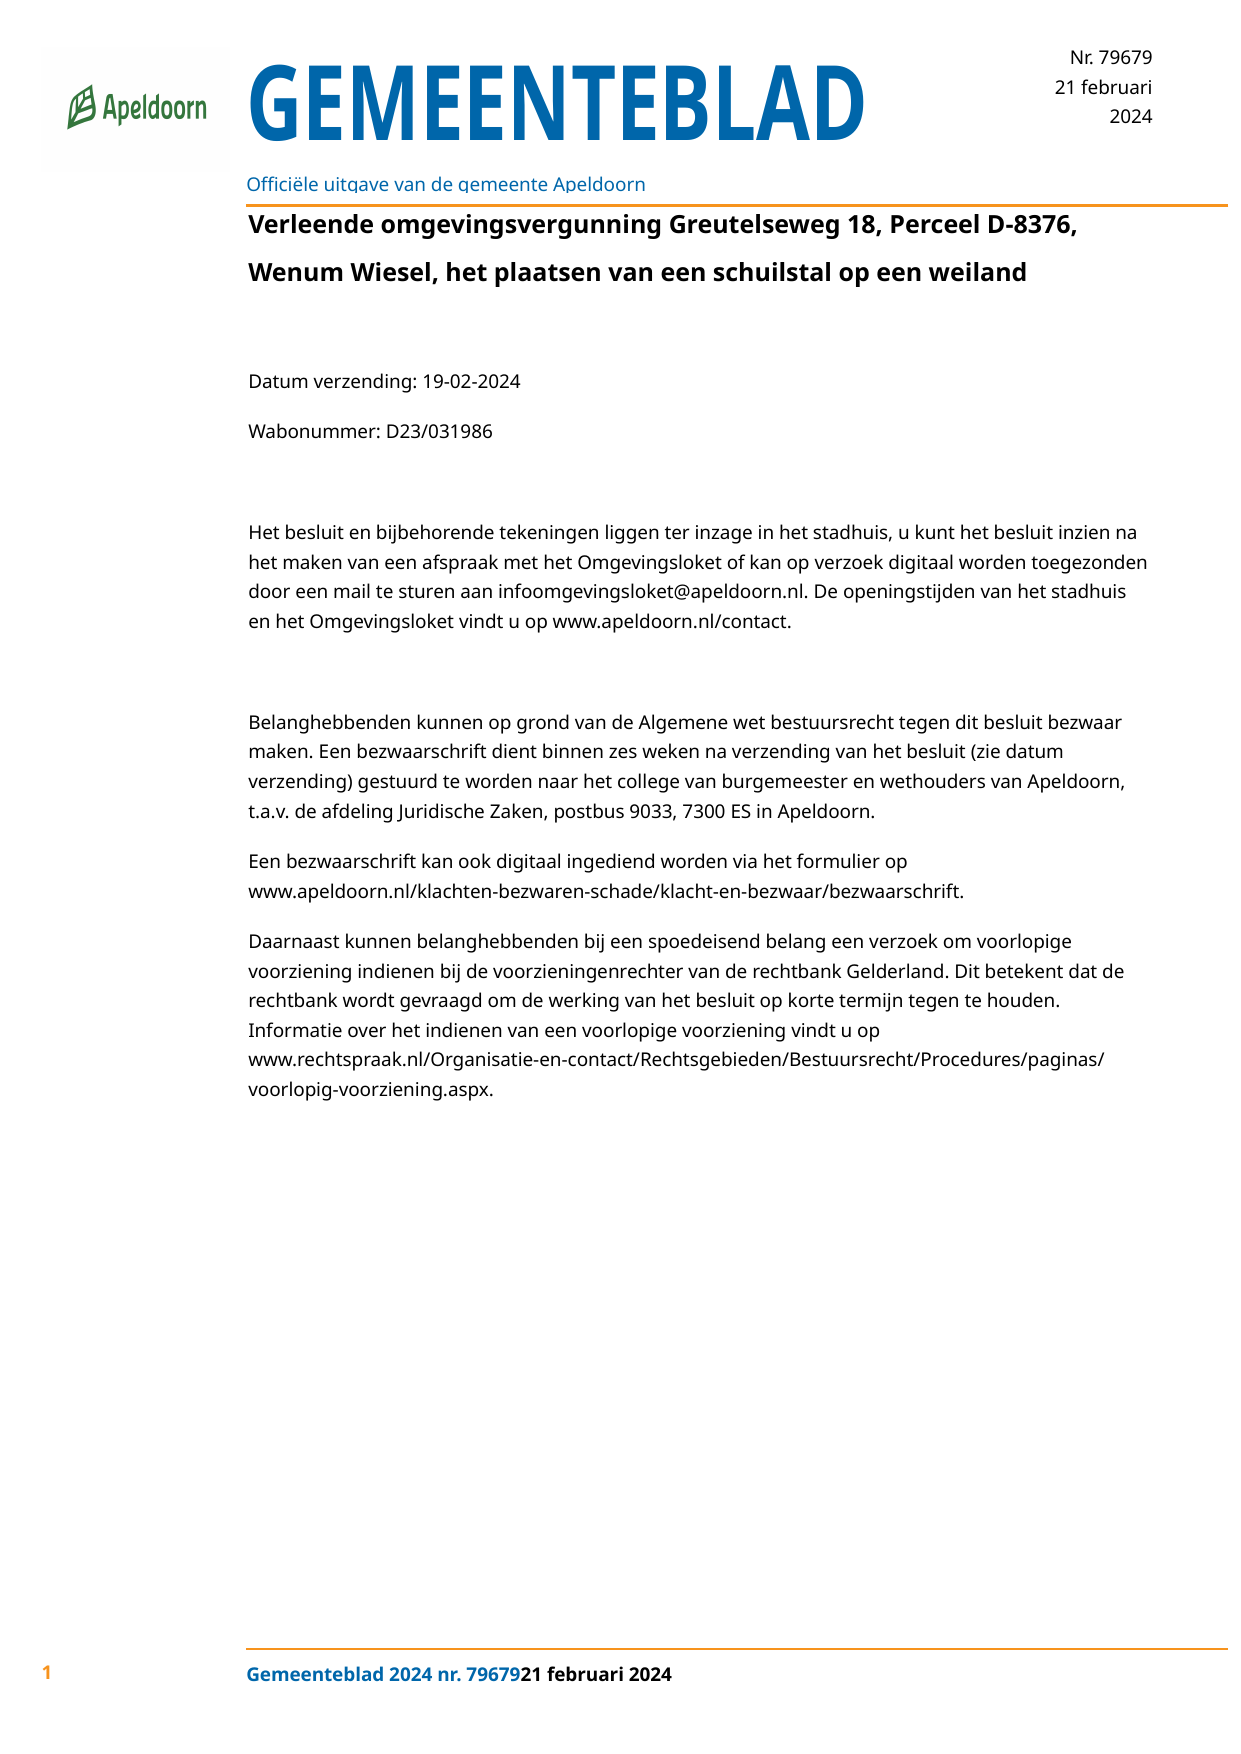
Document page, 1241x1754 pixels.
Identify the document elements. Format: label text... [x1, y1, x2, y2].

text Verleende omgevingsvergunning Greutelseweg 18, Perceel D-8376, Wenum Wiesel, het plaatsen van een schuilstal op een weiland [248, 207, 1152, 288]
text Een bezwaarschrift kan ook digitaal ingediend worden via het formulier op www.apeldoorn.nl/klachten-bezwaren-schade/klacht-en-bezwaar/bezwaarschrift. [248, 848, 1152, 904]
text Belanghebbenden kunnen op grond van de Algemene wet bestuursrecht tegen dit besluit bezwaar maken. Een bezwaarschrift dient binnen zes weken na verzending van het besluit (zie datum verzending) gestuurd te worden naar het college van burgemeester en wethouders van Apeldoorn, t.a.v. de afdeling Juridische Zaken, postbus 9033, 7300 ES in Apeldoorn. [248, 709, 1152, 824]
text Wabonummer: D23/031986 [248, 419, 1152, 444]
text Daarnaast kunnen belanghebbenden bij een spoedeisend belang een verzoek om voorlopige voorziening indienen bij de voorzieningenrechter van de rechtbank Gelderland. Dit betekent dat de rechtbank wordt gevraagd om de werking van het besluit op korte termijn tegen te houden. Informatie over het indienen van een voorlopige voorziening vindt u op www.rechtspraak.nl/Organisatie-en-contact/Rechtsgebieden/Bestuursrecht/Procedures/paginas/voorlopig-voorziening.aspx. [248, 928, 1152, 1102]
picture [41, 47, 231, 172]
text Het besluit en bijbehorende tekeningen liggen ter inzage in het stadhuis, u kunt het besluit inzien na het maken van een afspraak met het Omgevingsloket of kan op verzoek digitaal worden toegezonden door een mail te sturen aan infoomgevingsloket@apeldoorn.nl. De openingstijden van het stadhuis en het Omgevingsloket vindt u op www.apeldoorn.nl/contact. [248, 519, 1152, 634]
text Datum verzending: 19-02-2024 [248, 368, 1152, 394]
